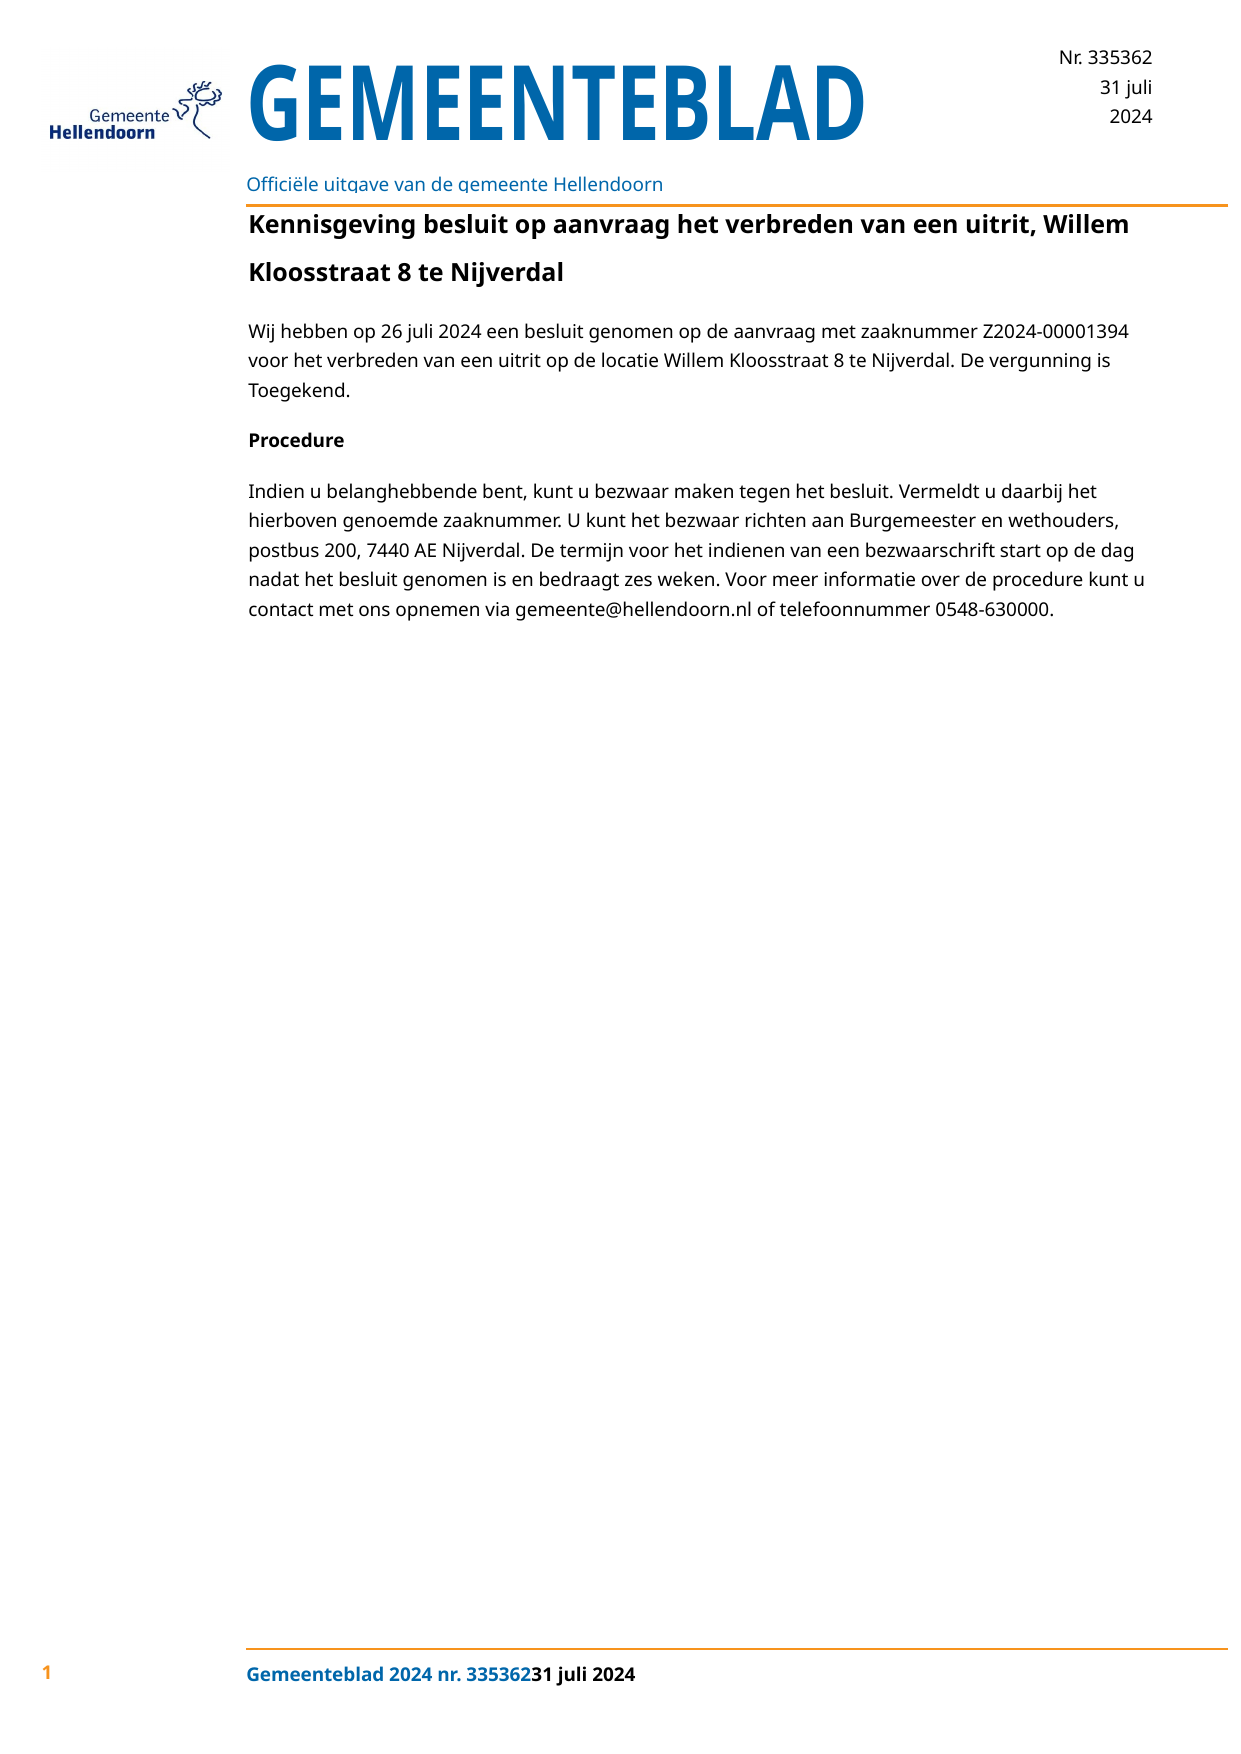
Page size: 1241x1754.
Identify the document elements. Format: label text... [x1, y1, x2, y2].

picture [41, 47, 231, 172]
text Indien u belanghebbende bent, kunt u bezwaar maken tegen het besluit. Vermeldt u daarbij het hierboven genoemde zaaknummer. U kunt het bezwaar richten aan Burgemeester en wethouders, postbus 200, 7440 AE Nijverdal. De termijn voor het indienen van een bezwaarschrift start op de dag nadat het besluit genomen is en bedraagt zes weken. Voor meer informatie over de procedure kunt u contact met ons opnemen via gemeente@hellendoorn.nl of telefoonnummer 0548-630000. [248, 478, 1152, 622]
text Procedure [248, 427, 1152, 453]
text Wij hebben op 26 juli 2024 een besluit genomen op de aanvraag met zaaknummer Z2024-00001394 voor het verbreden van een uitrit op de locatie Willem Kloosstraat 8 te Nijverdal. De vergunning is Toegekend. [248, 318, 1152, 403]
text Kennisgeving besluit op aanvraag het verbreden van een uitrit, Willem Kloosstraat 8 te Nijverdal [248, 207, 1152, 288]
